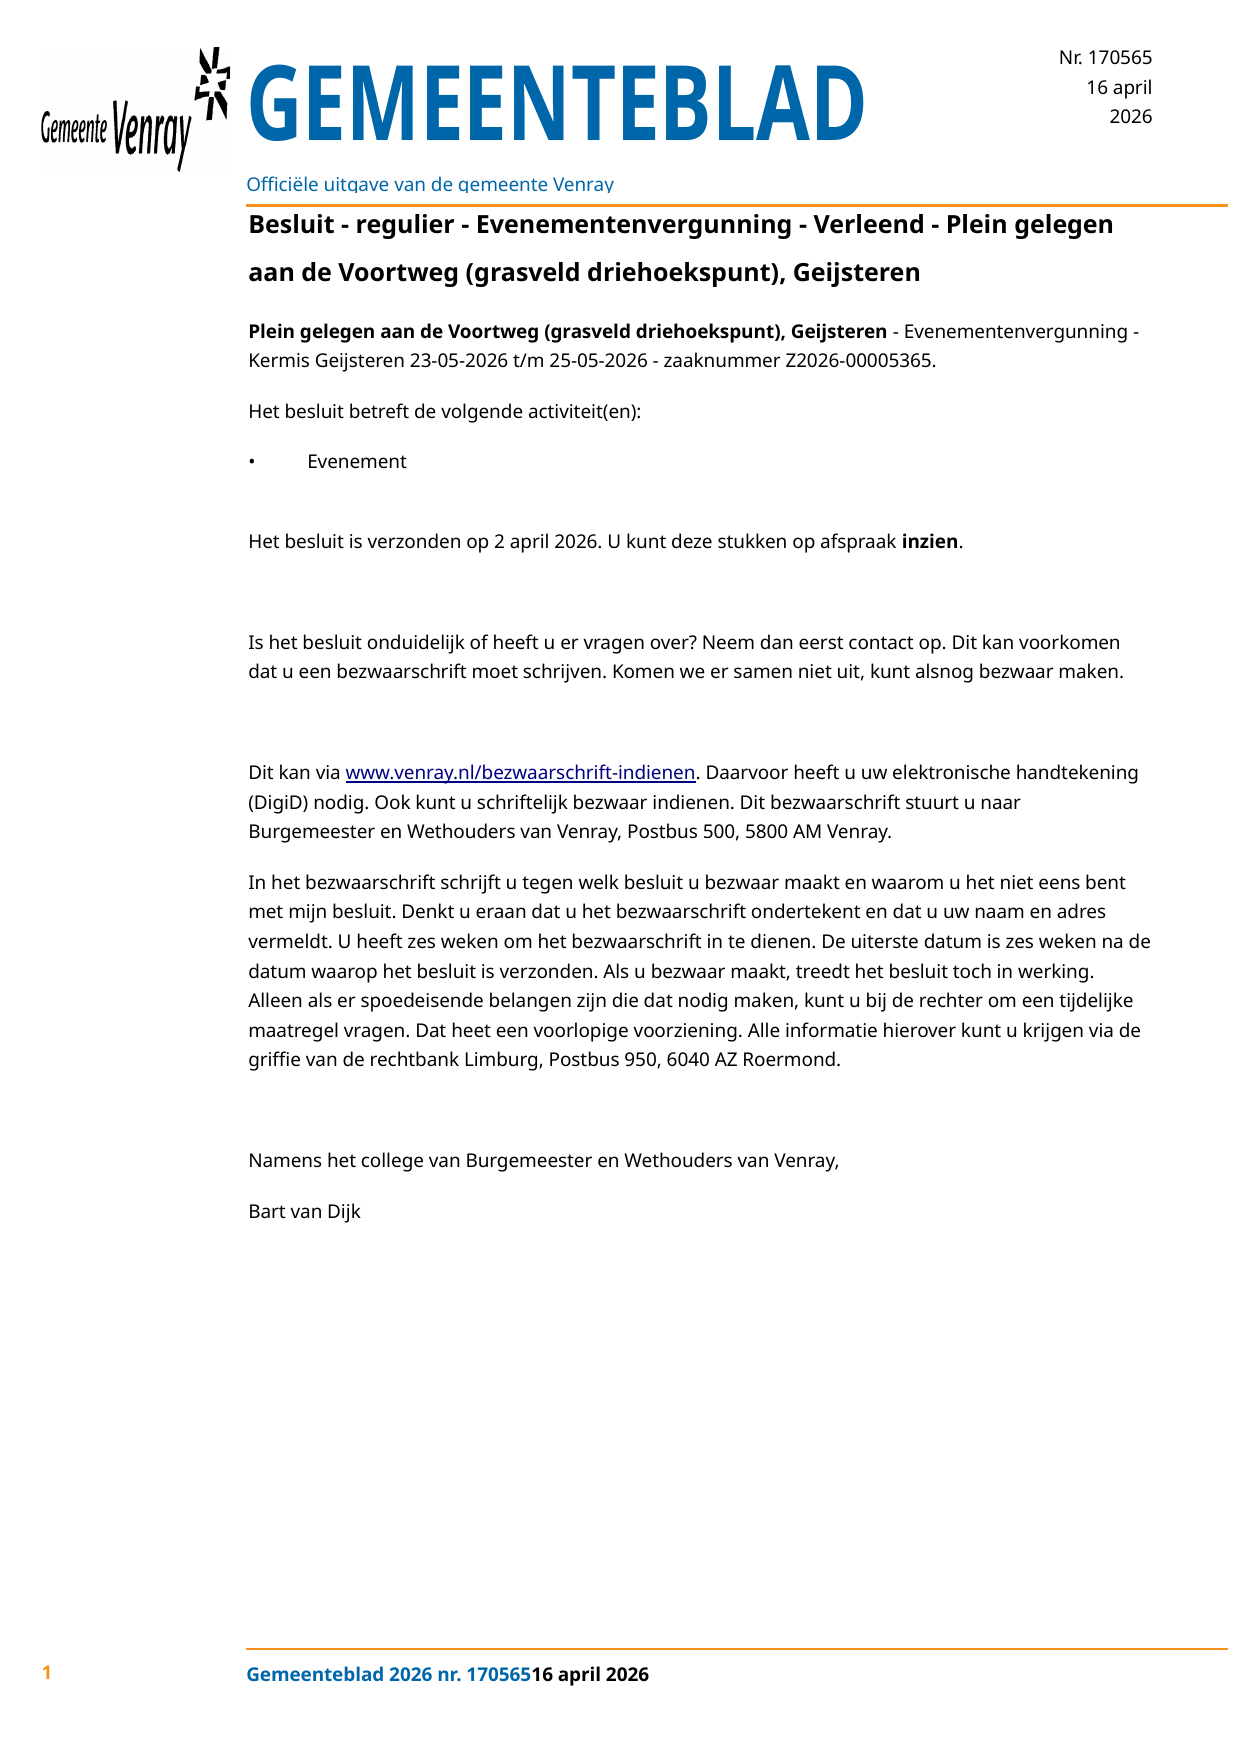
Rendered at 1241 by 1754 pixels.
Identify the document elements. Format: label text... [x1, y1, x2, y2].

text Het besluit is verzonden op 2 april 2026. U kunt deze stukken op afspraak inzien. [248, 528, 1152, 554]
text Bart van Dijk [248, 1198, 1152, 1224]
picture [41, 47, 231, 172]
text Namens het college van Burgemeester en Wethouders van Venray, [248, 1147, 1152, 1173]
text Plein gelegen aan de Voortweg (grasveld driehoekspunt), Geijsteren - Evenementenvergunning - Kermis Geijsteren 23-05-2026 t/m 25-05-2026 - zaaknummer Z2026-00005365. [248, 318, 1152, 373]
text Is het besluit onduidelijk of heeft u er vragen over? Neem dan eerst contact op. Dit kan voorkomen dat u een bezwaarschrift moet schrijven. Komen we er samen niet uit, kunt alsnog bezwaar maken. [248, 629, 1152, 684]
text Besluit - regulier - Evenementenvergunning - Verleend - Plein gelegen aan de Voortweg (grasveld driehoekspunt), Geijsteren [248, 207, 1152, 288]
text In het bezwaarschrift schrijft u tegen welk besluit u bezwaar maakt en waarom u het niet eens bent met mijn besluit. Denkt u eraan dat u het bezwaarschrift ondertekent en dat u uw naam en adres vermeldt. U heeft zes weken om het bezwaarschrift in te dienen. De uiterste datum is zes weken na de datum waarop het besluit is verzonden. Als u bezwaar maakt, treedt het besluit toch in werking. Alleen als er spoedeisende belangen zijn die dat nodig maken, kunt u bij de rechter om een tijdelijke maatregel vragen. Dat heet een voorlopige voorziening. Alle informatie hierover kunt u krijgen via de griffie van de rechtbank Limburg, Postbus 950, 6040 AZ Roermond. [248, 869, 1152, 1072]
list Evenement [248, 448, 1152, 474]
text Dit kan via www.venray.nl/bezwaarschrift-indienen. Daarvoor heeft u uw elektronische handtekening (DigiD) nodig. Ook kunt u schriftelijk bezwaar indienen. Dit bezwaarschrift stuurt u naar Burgemeester en Wethouders van Venray, Postbus 500, 5800 AM Venray. [248, 759, 1152, 844]
text Het besluit betreft de volgende activiteit(en): [248, 398, 1152, 424]
